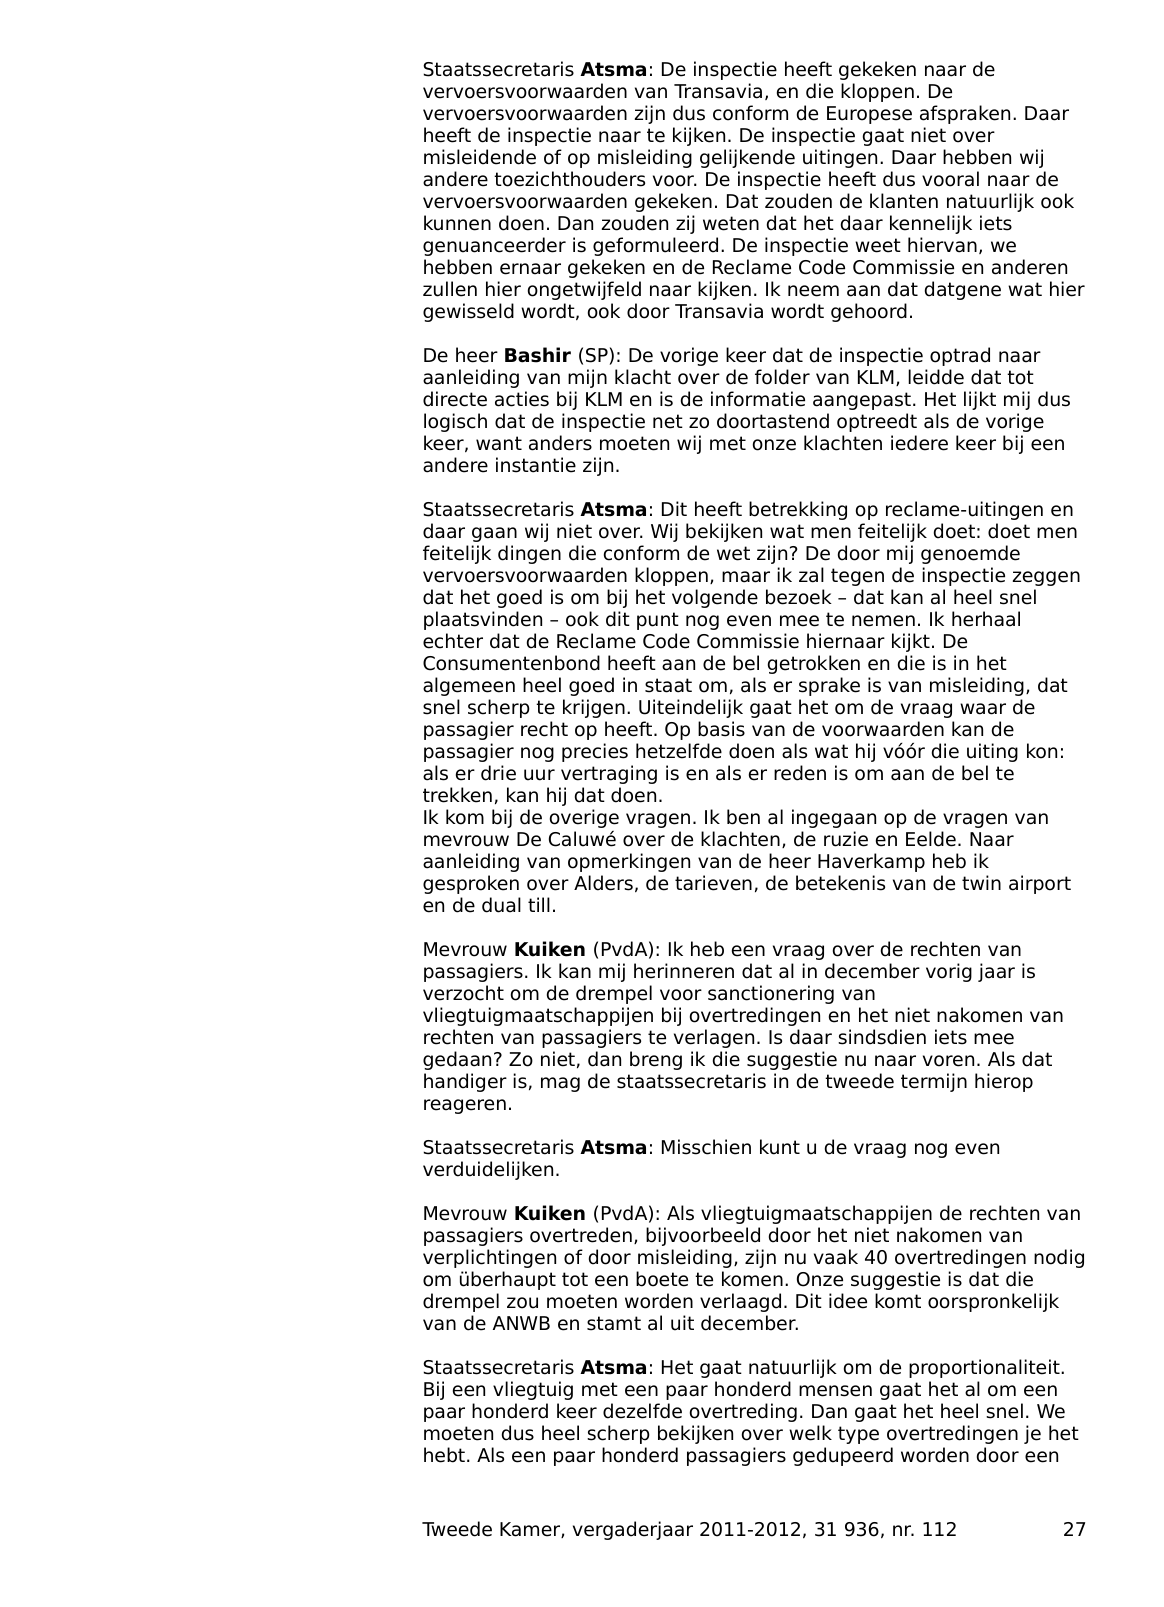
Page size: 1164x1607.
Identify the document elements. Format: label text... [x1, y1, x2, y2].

text Mevrouw Kuiken (PvdA): Ik heb een vraag over de rechten van passagiers. Ik kan mij herinneren dat al in december vorig jaar is verzocht om de drempel voor sanctionering van vliegtuigmaatschappijen bij overtredingen en het niet nakomen van rechten van passagiers te verlagen. Is daar sindsdien iets mee gedaan? Zo niet, dan breng ik die suggestie nu naar voren. Als dat handiger is, mag de staatssecretaris in de tweede termijn hierop reageren. [422, 939, 1087, 1115]
text Staatssecretaris Atsma: Het gaat natuurlijk om de proportionaliteit. Bij een vliegtuig met een paar honderd mensen gaat het al om een paar honderd keer dezelfde overtreding. Dan gaat het heel snel. We moeten dus heel scherp bekijken over welk type overtredingen je het hebt. Als een paar honderd passagiers gedupeerd worden door een [422, 1357, 1087, 1467]
text De heer Bashir (SP): De vorige keer dat de inspectie optrad naar aanleiding van mijn klacht over de folder van KLM, leidde dat tot directe acties bij KLM en is de informatie aangepast. Het lijkt mij dus logisch dat de inspectie net zo doortastend optreedt als de vorige keer, want anders moeten wij met onze klachten iedere keer bij een andere instantie zijn. [422, 345, 1087, 477]
text Staatssecretaris Atsma: Dit heeft betrekking op reclame-uitingen en daar gaan wij niet over. Wij bekijken wat men feitelijk doet: doet men feitelijk dingen die conform de wet zijn? De door mij genoemde vervoersvoorwaarden kloppen, maar ik zal tegen de inspectie zeggen dat het goed is om bij het volgende bezoek – dat kan al heel snel plaatsvinden – ook dit punt nog even mee te nemen. Ik herhaal echter dat de Reclame Code Commissie hiernaar kijkt. De Consumentenbond heeft aan de bel getrokken en die is in het algemeen heel goed in staat om, als er sprake is van misleiding, dat snel scherp te krijgen. Uiteindelijk gaat het om de vraag waar de passagier recht op heeft. Op basis van de voorwaarden kan de passagier nog precies hetzelfde doen als wat hij vóór die uiting kon: als er drie uur vertraging is en als er reden is om aan de bel te trekken, kan hij dat doen. [422, 499, 1087, 807]
text Staatssecretaris Atsma: De inspectie heeft gekeken naar de vervoersvoorwaarden van Transavia, en die kloppen. De vervoersvoorwaarden zijn dus conform de Europese afspraken. Daar heeft de inspectie naar te kijken. De inspectie gaat niet over misleidende of op misleiding gelijkende uitingen. Daar hebben wij andere toezichthouders voor. De inspectie heeft dus vooral naar de vervoersvoorwaarden gekeken. Dat zouden de klanten natuurlijk ook kunnen doen. Dan zouden zij weten dat het daar kennelijk iets genuanceerder is geformuleerd. De inspectie weet hiervan, we hebben ernaar gekeken en de Reclame Code Commissie en anderen zullen hier ongetwijfeld naar kijken. Ik neem aan dat datgene wat hier gewisseld wordt, ook door Transavia wordt gehoord. [422, 59, 1087, 323]
text Mevrouw Kuiken (PvdA): Als vliegtuigmaatschappijen de rechten van passagiers overtreden, bijvoorbeeld door het niet nakomen van verplichtingen of door misleiding, zijn nu vaak 40 overtredingen nodig om überhaupt tot een boete te komen. Onze suggestie is dat die drempel zou moeten worden verlaagd. Dit idee komt oorspronkelijk van de ANWB en stamt al uit december. [422, 1203, 1087, 1335]
text Staatssecretaris Atsma: Misschien kunt u de vraag nog even verduidelijken. [422, 1137, 1087, 1181]
text Ik kom bij de overige vragen. Ik ben al ingegaan op de vragen van mevrouw De Caluwé over de klachten, de ruzie en Eelde. Naar aanleiding van opmerkingen van de heer Haverkamp heb ik gesproken over Alders, de tarieven, de betekenis van de twin airport en de dual till. [422, 807, 1087, 917]
